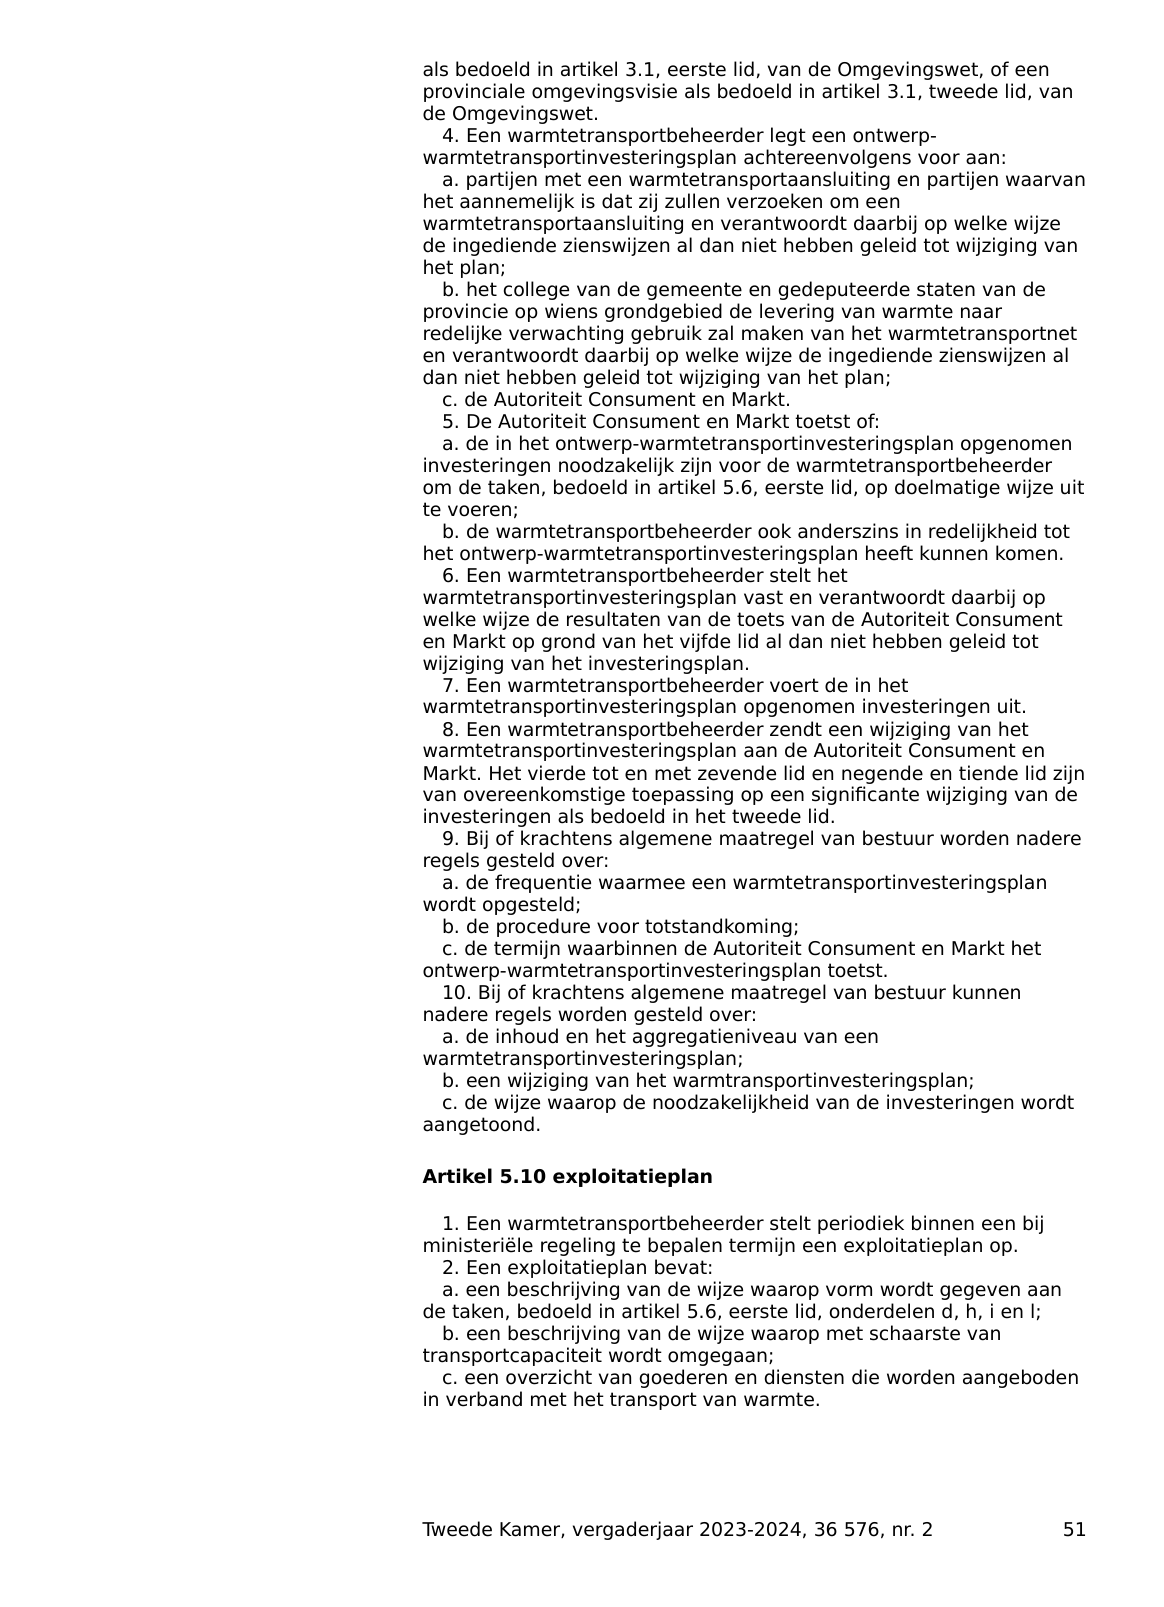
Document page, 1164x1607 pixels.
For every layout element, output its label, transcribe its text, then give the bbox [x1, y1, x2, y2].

text 10. Bij of krachtens algemene maatregel van bestuur kunnen nadere regels worden gesteld over: [422, 982, 1087, 1026]
text a. een beschrijving van de wijze waarop vorm wordt gegeven aan de taken, bedoeld in artikel 5.6, eerste lid, onderdelen d, h, i en l; [422, 1279, 1087, 1323]
text b. een beschrijving van de wijze waarop met schaarste van transportcapaciteit wordt omgegaan; [422, 1323, 1087, 1367]
text b. een wijziging van het warmtransportinvesteringsplan; [422, 1070, 1087, 1092]
text c. de termijn waarbinnen de Autoriteit Consument en Markt het ontwerp-warmtetransportinvesteringsplan toetst. [422, 938, 1087, 982]
text b. het college van de gemeente en gedeputeerde staten van de provincie op wiens grondgebied de levering van warmte naar redelijke verwachting gebruik zal maken van het warmtetransportnet en verantwoordt daarbij op welke wijze de ingediende zienswijzen al dan niet hebben geleid tot wijziging van het plan; [422, 279, 1087, 389]
text a. de inhoud en het aggregatieniveau van een warmtetransportinvesteringsplan; [422, 1026, 1087, 1070]
text 7. Een warmtetransportbeheerder voert de in het warmtetransportinvesteringsplan opgenomen investeringen uit. [422, 674, 1087, 718]
text b. de warmtetransportbeheerder ook anderszins in redelijkheid tot het ontwerp-warmtetransportinvesteringsplan heeft kunnen komen. [422, 521, 1087, 564]
text 5. De Autoriteit Consument en Markt toetst of: [422, 411, 1087, 433]
text a. de in het ontwerp-warmtetransportinvesteringsplan opgenomen investeringen noodzakelijk zijn voor de warmtetransportbeheerder om de taken, bedoeld in artikel 5.6, eerste lid, op doelmatige wijze uit te voeren; [422, 433, 1087, 521]
text b. de procedure voor totstandkoming; [422, 916, 1087, 938]
text a. partijen met een warmtetransportaansluiting en partijen waarvan het aannemelijk is dat zij zullen verzoeken om een warmtetransportaansluiting en verantwoordt daarbij op welke wijze de ingediende zienswijzen al dan niet hebben geleid tot wijziging van het plan; [422, 169, 1087, 279]
text 8. Een warmtetransportbeheerder zendt een wijziging van het warmtetransportinvesteringsplan aan de Autoriteit Consument en Markt. Het vierde tot en met zevende lid en negende en tiende lid zijn van overeenkomstige toepassing op een significante wijziging van de investeringen als bedoeld in het tweede lid. [422, 718, 1087, 828]
text 9. Bij of krachtens algemene maatregel van bestuur worden nadere regels gesteld over: [422, 828, 1087, 872]
text 6. Een warmtetransportbeheerder stelt het warmtetransportinvesteringsplan vast en verantwoordt daarbij op welke wijze de resultaten van de toets van de Autoriteit Consument en Markt op grond van het vijfde lid al dan niet hebben geleid tot wijziging van het investeringsplan. [422, 564, 1087, 674]
text c. de wijze waarop de noodzakelijkheid van de investeringen wordt aangetoond. [422, 1092, 1087, 1136]
text als bedoeld in artikel 3.1, eerste lid, van de Omgevingswet, of een provinciale omgevingsvisie als bedoeld in artikel 3.1, tweede lid, van de Omgevingswet. [422, 59, 1087, 125]
subtitle Artikel 5.10 exploitatieplan [422, 1166, 1087, 1188]
text 2. Een exploitatieplan bevat: [422, 1257, 1087, 1279]
text c. een overzicht van goederen en diensten die worden aangeboden in verband met het transport van warmte. [422, 1367, 1087, 1411]
text c. de Autoriteit Consument en Markt. [422, 389, 1087, 411]
text 4. Een warmtetransportbeheerder legt een ontwerp-warmtetransportinvesteringsplan achtereenvolgens voor aan: [422, 125, 1087, 169]
text a. de frequentie waarmee een warmtetransportinvesteringsplan wordt opgesteld; [422, 872, 1087, 916]
text 1. Een warmtetransportbeheerder stelt periodiek binnen een bij ministeriële regeling te bepalen termijn een exploitatieplan op. [422, 1213, 1087, 1257]
